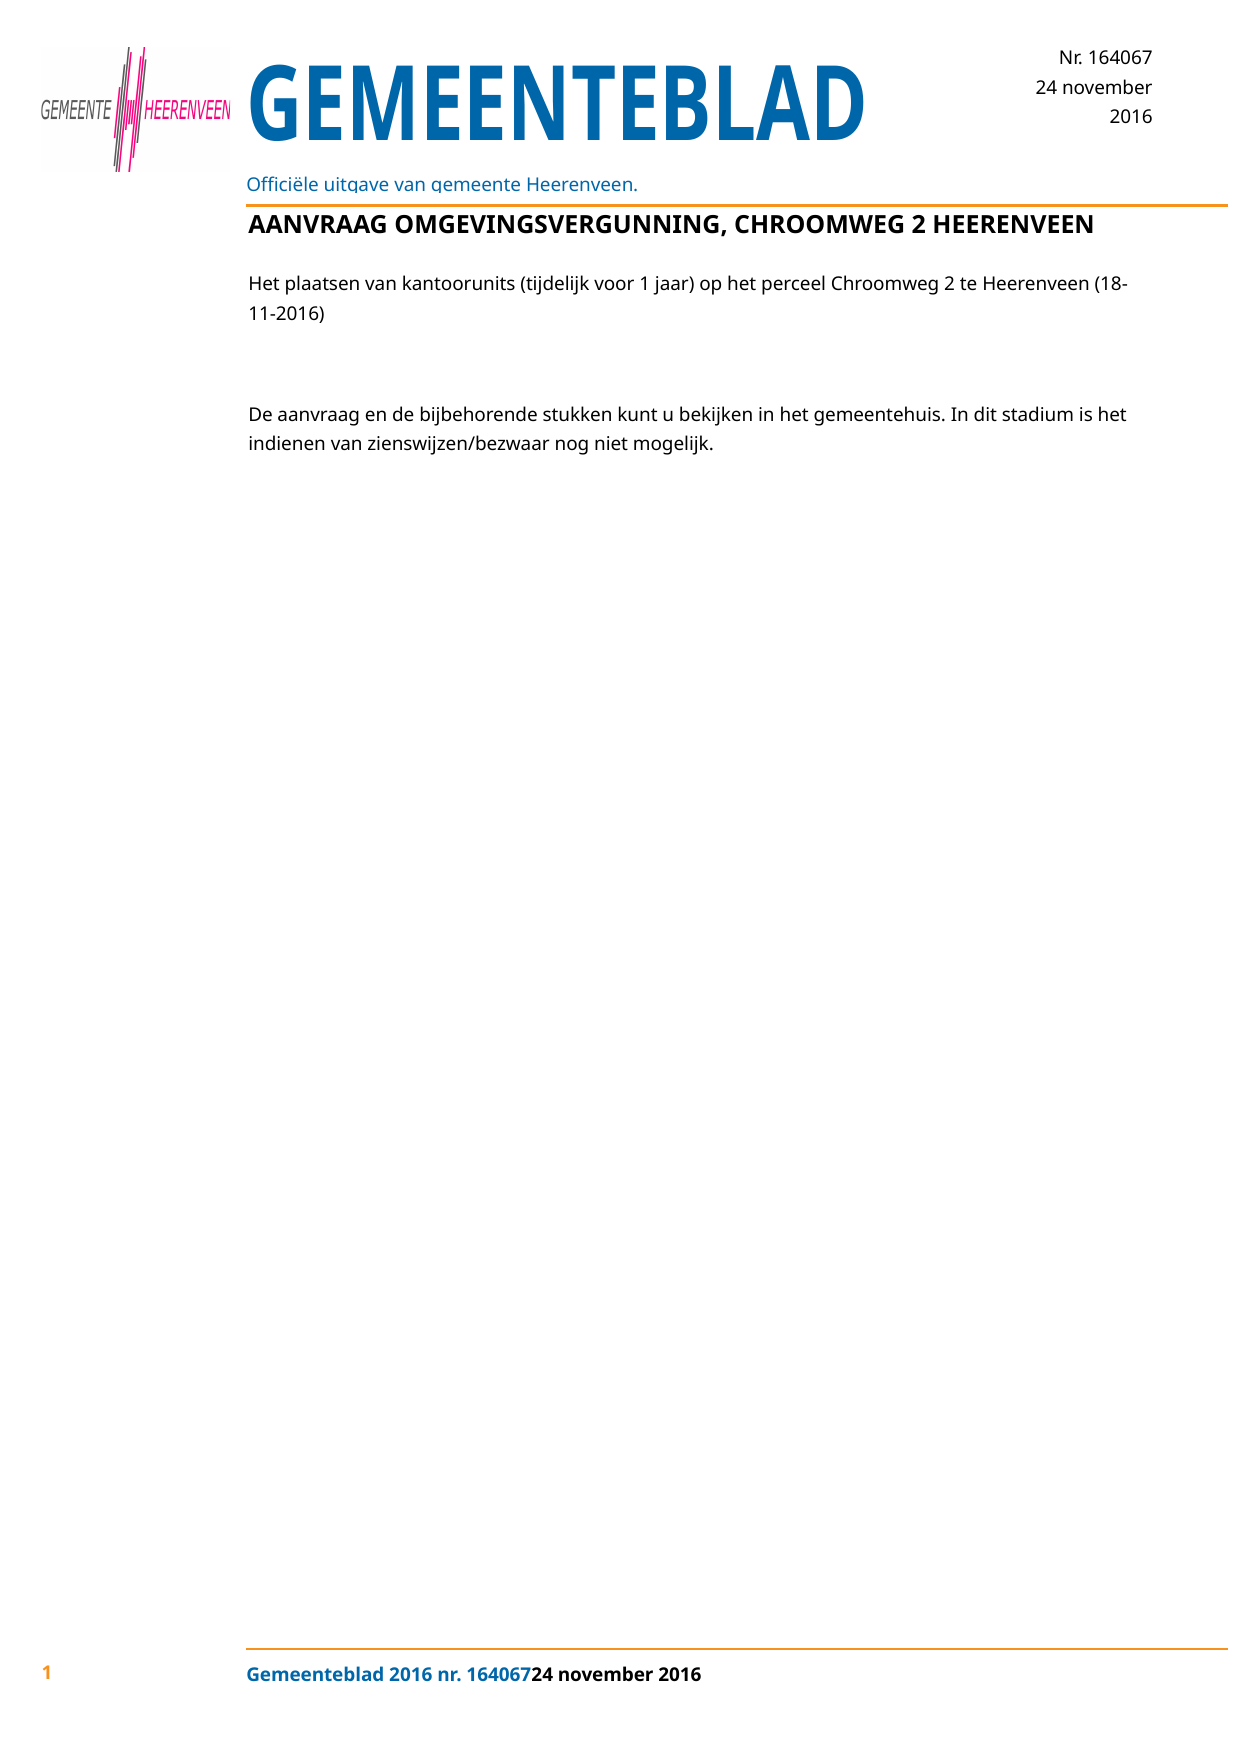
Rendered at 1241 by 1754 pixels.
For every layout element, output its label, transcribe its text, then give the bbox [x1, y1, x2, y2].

text De aanvraag en de bijbehorende stukken kunt u bekijken in het gemeentehuis. In dit stadium is het indienen van zienswijzen/bezwaar nog niet mogelijk. [248, 401, 1152, 456]
text AANVRAAG OMGEVINGSVERGUNNING, CHROOMWEG 2 HEERENVEEN [248, 207, 1152, 241]
picture [41, 47, 231, 172]
text Het plaatsen van kantoorunits (tijdelijk voor 1 jaar) op het perceel Chroomweg 2 te Heerenveen (18-11-2016) [248, 270, 1152, 326]
